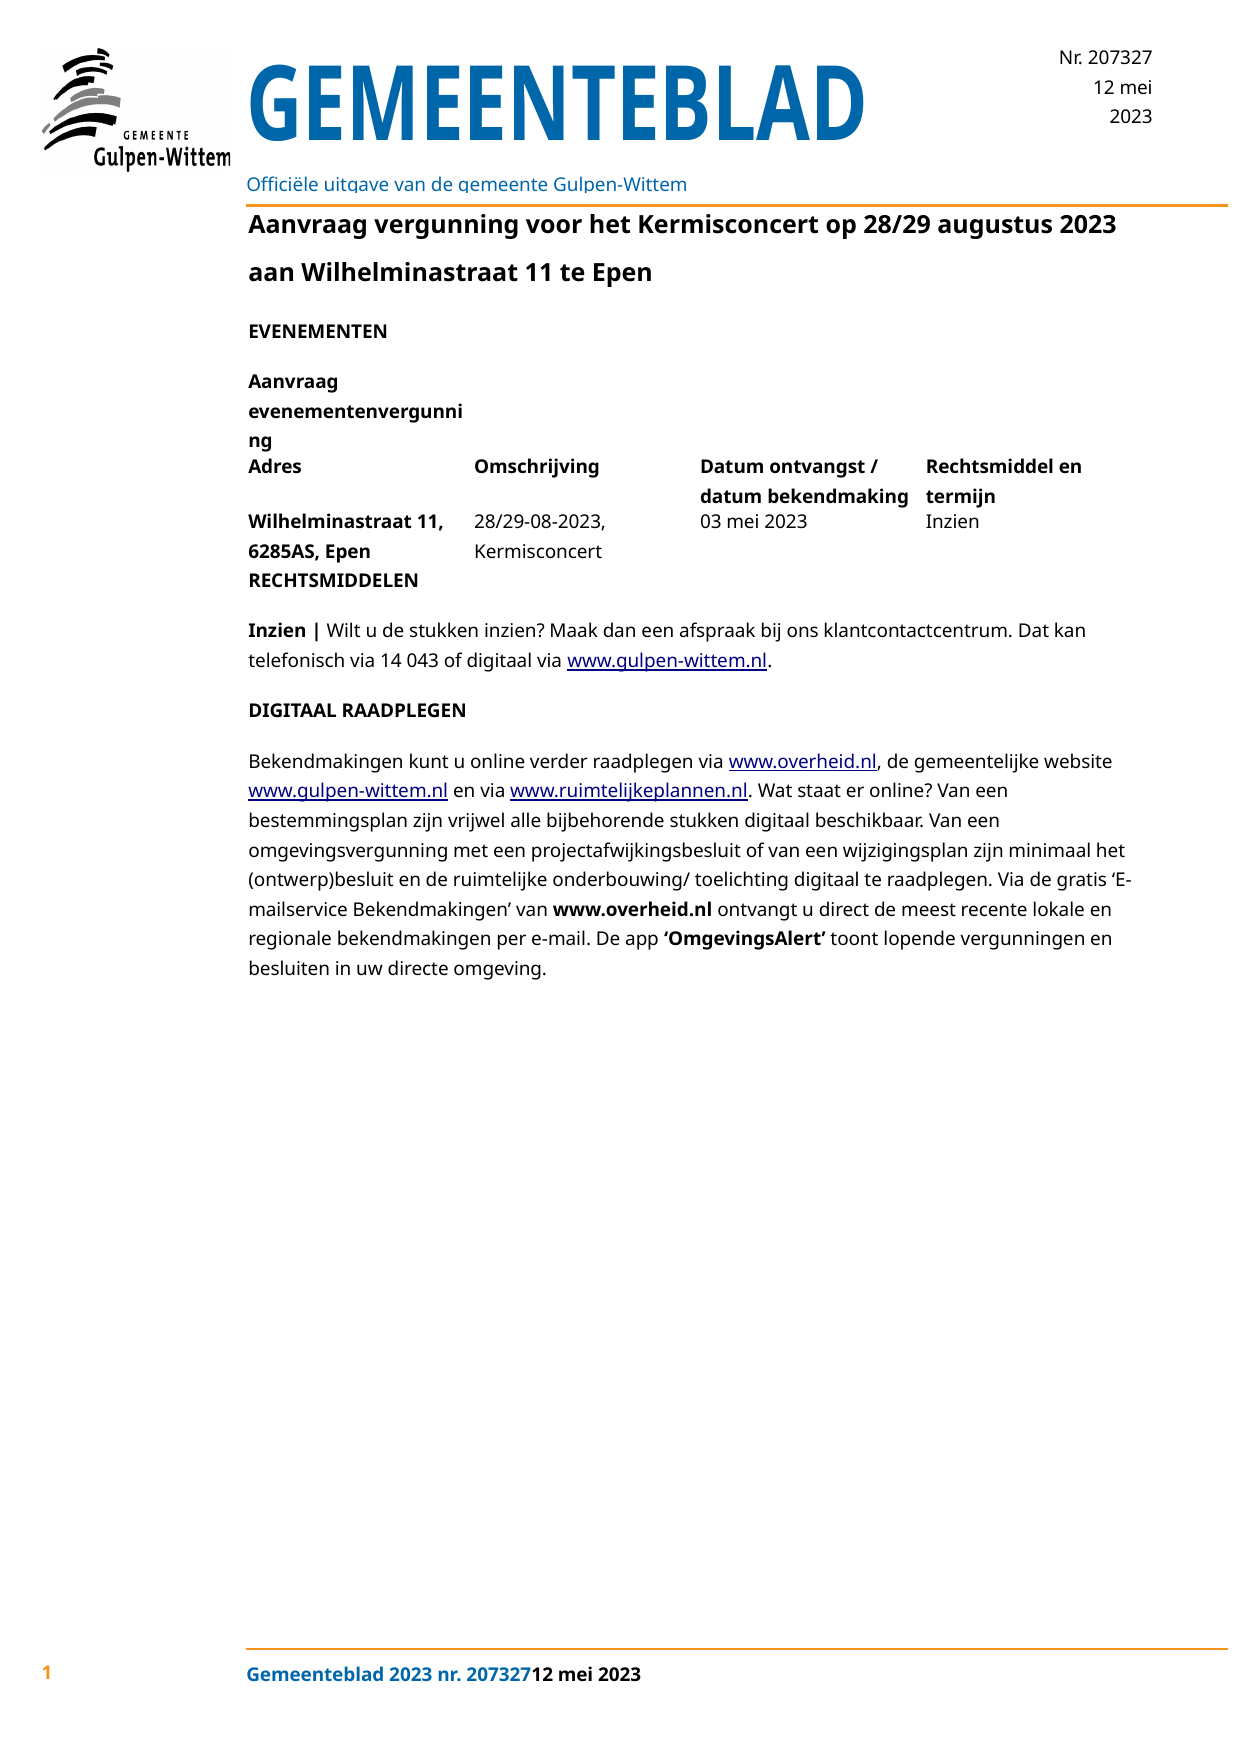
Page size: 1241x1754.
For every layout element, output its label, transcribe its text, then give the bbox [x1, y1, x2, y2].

text DIGITAAL RAADPLEGEN [248, 698, 1152, 723]
text Bekendmakingen kunt u online verder raadplegen via www.overheid.nl, de gemeentelijke website www.gulpen-wittem.nl en via www.ruimtelijkeplannen.nl. Wat staat er online? Van een bestemmingsplan zijn vrijwel alle bijbehorende stukken digitaal beschikbaar. Van een omgevingsvergunning met een projectafwijkingsbesluit of van een wijzigingsplan zijn minimaal het (ontwerp)besluit en de ruimtelijke onderbouwing/ toelichting digitaal te raadplegen. Via de gratis ‘E-mailservice Bekendmakingen’ van www.overheid.nl ontvangt u direct de meest recente lokale en regionale bekendmakingen per e-mail. De app ‘OmgevingsAlert’ toont lopende vergunningen en besluiten in uw directe omgeving. [248, 748, 1152, 981]
table_header [926, 369, 1152, 453]
table_cell Datum ontvangst / datum bekendmaking [700, 453, 926, 509]
table_cell Omschrijving [474, 453, 700, 509]
picture [41, 47, 231, 172]
text RECHTSMIDDELEN [248, 567, 1152, 593]
table_cell Wilhelminastraat 11, 6285AS, Epen [248, 509, 474, 564]
table_header [474, 369, 700, 453]
table_cell 28/29-08-2023, Kermisconcert [474, 509, 700, 564]
text Aanvraag vergunning voor het Kermisconcert op 28/29 augustus 2023 aan Wilhelminastraat 11 te Epen [248, 207, 1152, 288]
table_cell Adres [248, 453, 474, 509]
table_header Aanvraag evenementenvergunning [248, 369, 474, 453]
text Inzien | Wilt u de stukken inzien? Maak dan een afspraak bij ons klantcontactcentrum. Dat kan telefonisch via 14 043 of digitaal via www.gulpen-wittem.nl. [248, 618, 1152, 673]
text EVENEMENTEN [248, 318, 1152, 344]
table_cell Inzien [926, 509, 1152, 564]
table_cell 03 mei 2023 [700, 509, 926, 564]
table_header [700, 369, 926, 453]
table_cell Rechtsmiddel en termijn [926, 453, 1152, 509]
